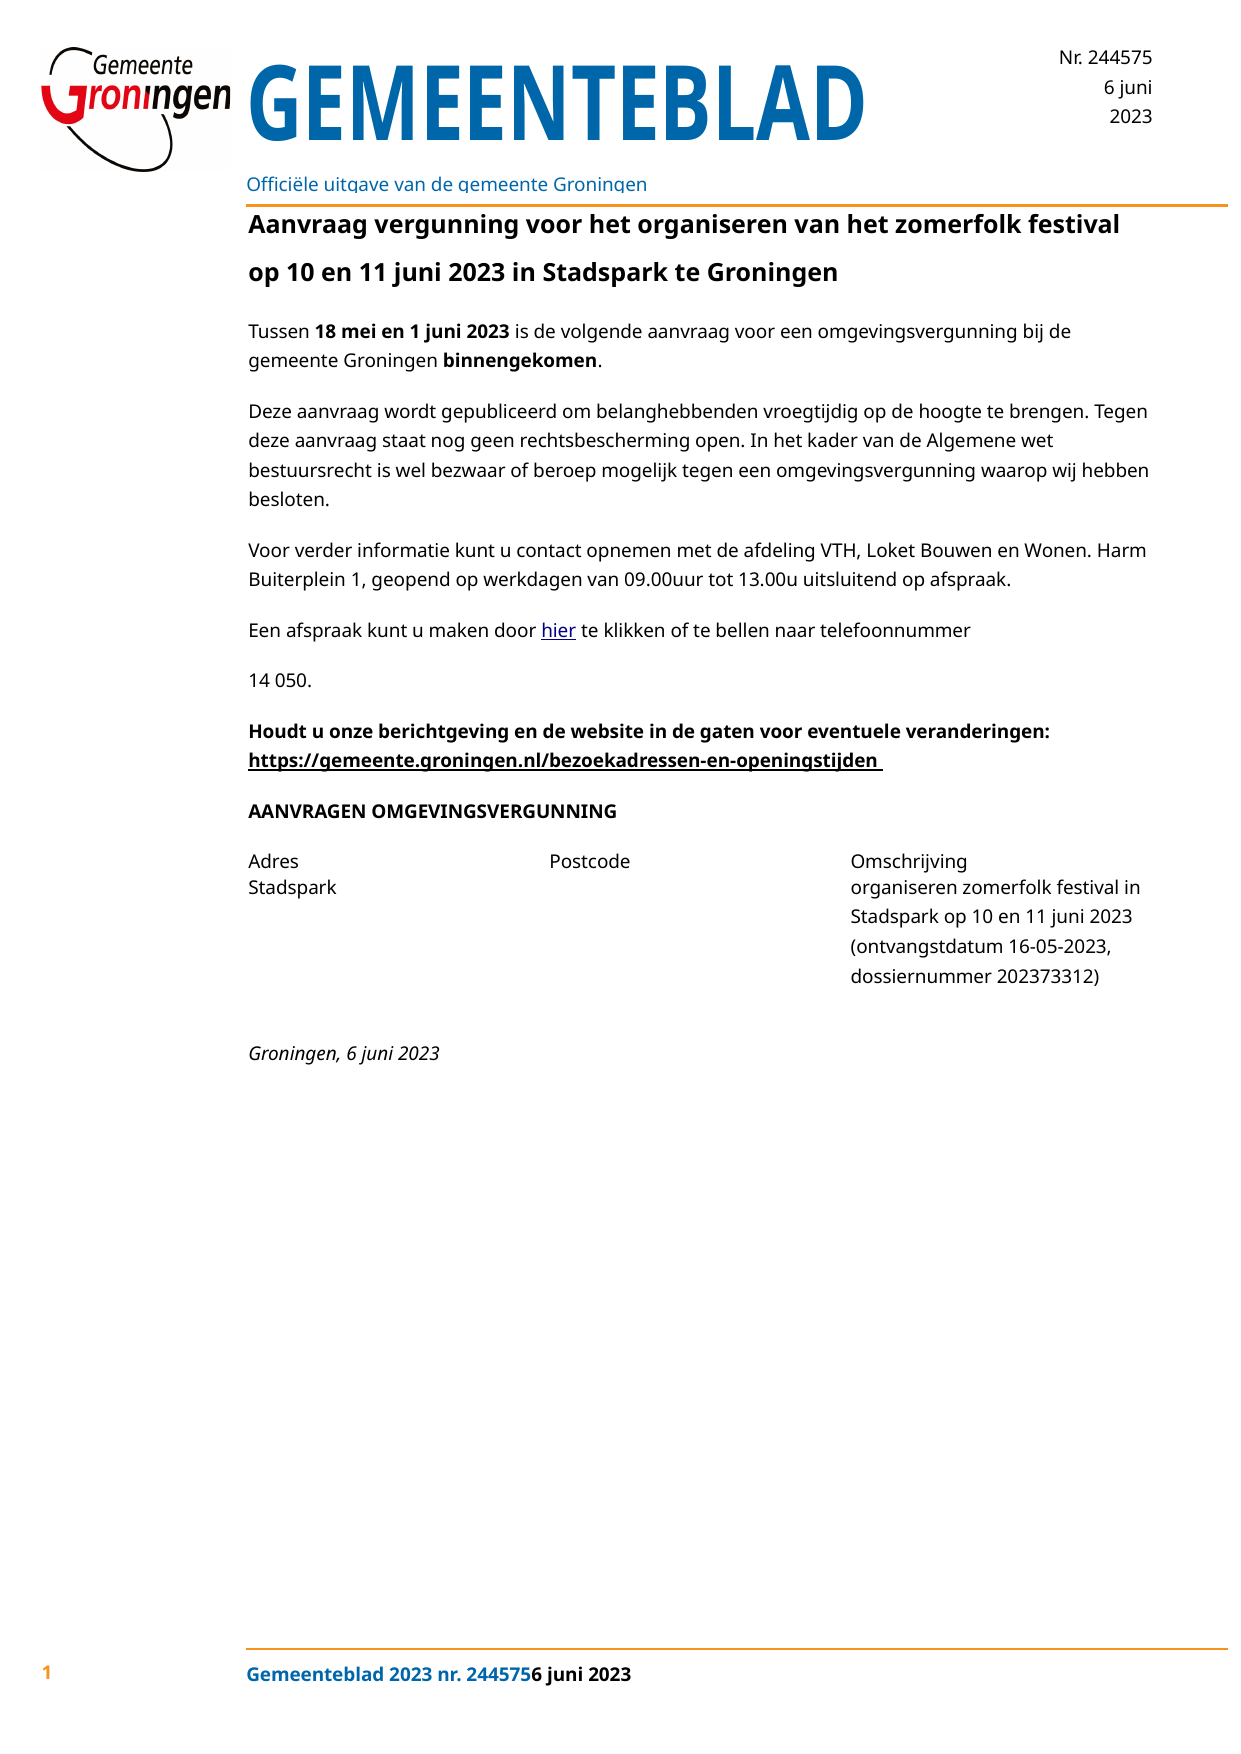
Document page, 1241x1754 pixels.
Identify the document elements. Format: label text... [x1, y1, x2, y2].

table_header Omschrijving [850, 849, 1152, 874]
table_header Adres [248, 849, 549, 874]
table_header Postcode [549, 849, 850, 874]
table_cell organiseren zomerfolk festival in Stadspark op 10 en 11 juni 2023 (ontvangstdatum 16-05-2023, dossiernummer 202373312) [850, 874, 1152, 989]
text 14 050. [248, 667, 1152, 693]
text Voor verder informatie kunt u contact opnemen met de afdeling VTH, Loket Bouwen en Wonen. Harm Buiterplein 1, geopend op werkdagen van 09.00uur tot 13.00u uitsluitend op afspraak. [248, 537, 1152, 592]
text Deze aanvraag wordt gepubliceerd om belanghebbenden vroegtijdig op de hoogte te brengen. Tegen deze aanvraag staat nog geen rechtsbescherming open. In het kader van de Algemene wet bestuursrecht is wel bezwaar of beroep mogelijk tegen een omgevingsvergunning waarop wij hebben besloten. [248, 398, 1152, 512]
picture [41, 47, 231, 172]
text Houdt u onze berichtgeving en de website in de gaten voor eventuele veranderingen: https://gemeente.groningen.nl/bezoekadressen-en-openingstijden [248, 718, 1152, 773]
text Aanvraag vergunning voor het organiseren van het zomerfolk festival op 10 en 11 juni 2023 in Stadspark te Groningen [248, 207, 1152, 288]
text Groningen, 6 juni 2023 [248, 1040, 1152, 1065]
text AANVRAGEN OMGEVINGSVERGUNNING [248, 798, 1152, 824]
table_cell Stadspark [248, 874, 549, 989]
text Een afspraak kunt u maken door hier te klikken of te bellen naar telefoonnummer [248, 617, 1152, 643]
text Tussen 18 mei en 1 juni 2023 is de volgende aanvraag voor een omgevingsvergunning bij de gemeente Groningen binnengekomen. [248, 318, 1152, 373]
table_cell [549, 874, 850, 989]
